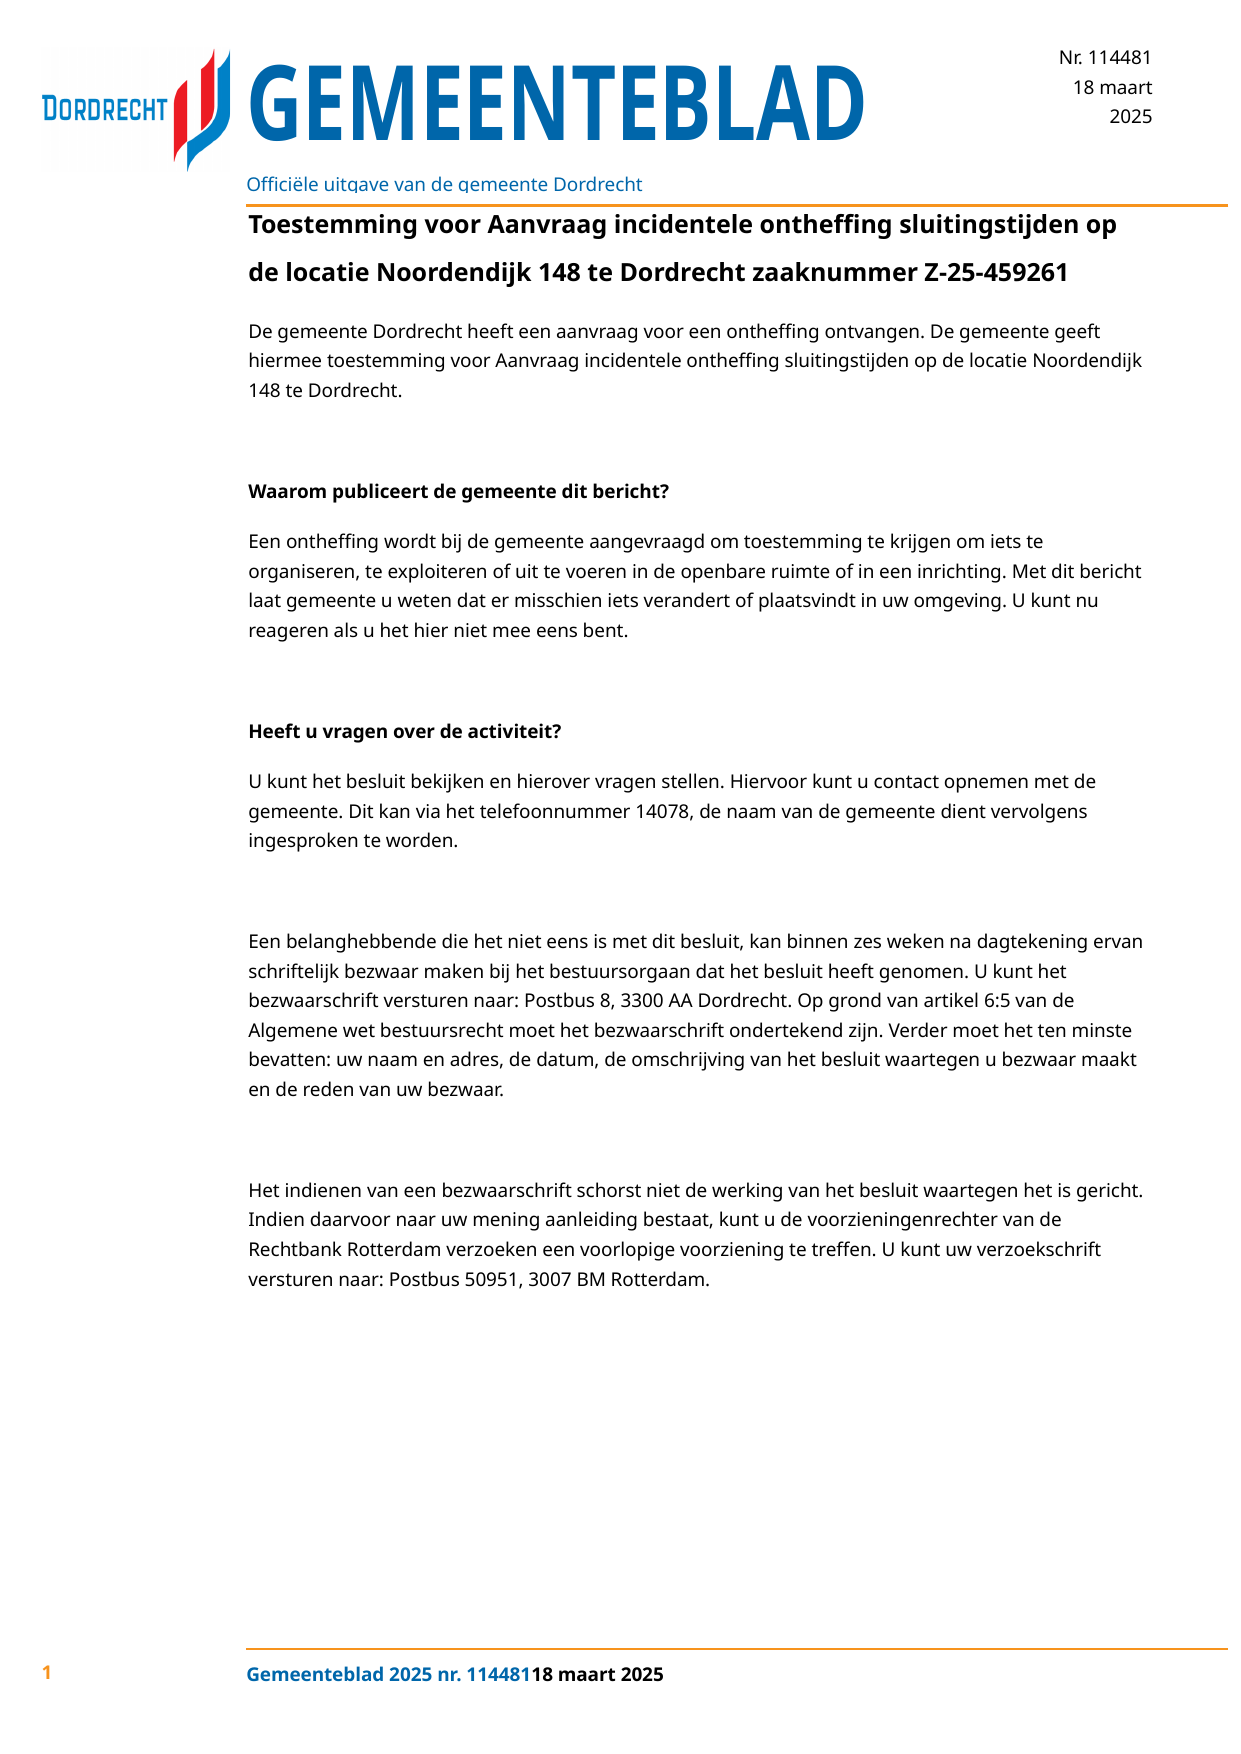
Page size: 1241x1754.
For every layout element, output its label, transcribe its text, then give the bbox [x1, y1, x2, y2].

text Toestemming voor Aanvraag incidentele ontheffing sluitingstijden op de locatie Noordendijk 148 te Dordrecht zaaknummer Z-25-459261 [248, 207, 1152, 288]
text De gemeente Dordrecht heeft een aanvraag voor een ontheffing ontvangen. De gemeente geeft hiermee toestemming voor Aanvraag incidentele ontheffing sluitingstijden op de locatie Noordendijk 148 te Dordrecht. [248, 318, 1152, 403]
text Een ontheffing wordt bij de gemeente aangevraagd om toestemming te krijgen om iets te organiseren, te exploiteren of uit te voeren in de openbare ruimte of in een inrichting. Met dit bericht laat gemeente u weten dat er misschien iets verandert of plaatsvindt in uw omgeving. U kunt nu reageren als u het hier niet mee eens bent. [248, 528, 1152, 643]
text Het indienen van een bezwaarschrift schorst niet de werking van het besluit waartegen het is gericht. Indien daarvoor naar uw mening aanleiding bestaat, kunt u de voorzieningenrechter van de Rechtbank Rotterdam verzoeken een voorlopige voorziening te treffen. U kunt uw verzoekschrift versturen naar: Postbus 50951, 3007 BM Rotterdam. [248, 1177, 1152, 1292]
text Heeft u vragen over de activiteit? [248, 718, 1152, 744]
text Waarom publiceert de gemeente dit bericht? [248, 478, 1152, 504]
text U kunt het besluit bekijken en hierover vragen stellen. Hiervoor kunt u contact opnemen met de gemeente. Dit kan via het telefoonnummer 14078, de naam van de gemeente dient vervolgens ingesproken te worden. [248, 768, 1152, 853]
picture [41, 47, 231, 172]
text Een belanghebbende die het niet eens is met dit besluit, kan binnen zes weken na dagtekening ervan schriftelijk bezwaar maken bij het bestuursorgaan dat het besluit heeft genomen. U kunt het bezwaarschrift versturen naar: Postbus 8, 3300 AA Dordrecht. Op grond van artikel 6:5 van de Algemene wet bestuursrecht moet het bezwaarschrift ondertekend zijn. Verder moet het ten minste bevatten: uw naam en adres, de datum, de omschrijving van het besluit waartegen u bezwaar maakt en de reden van uw bezwaar. [248, 928, 1152, 1102]
